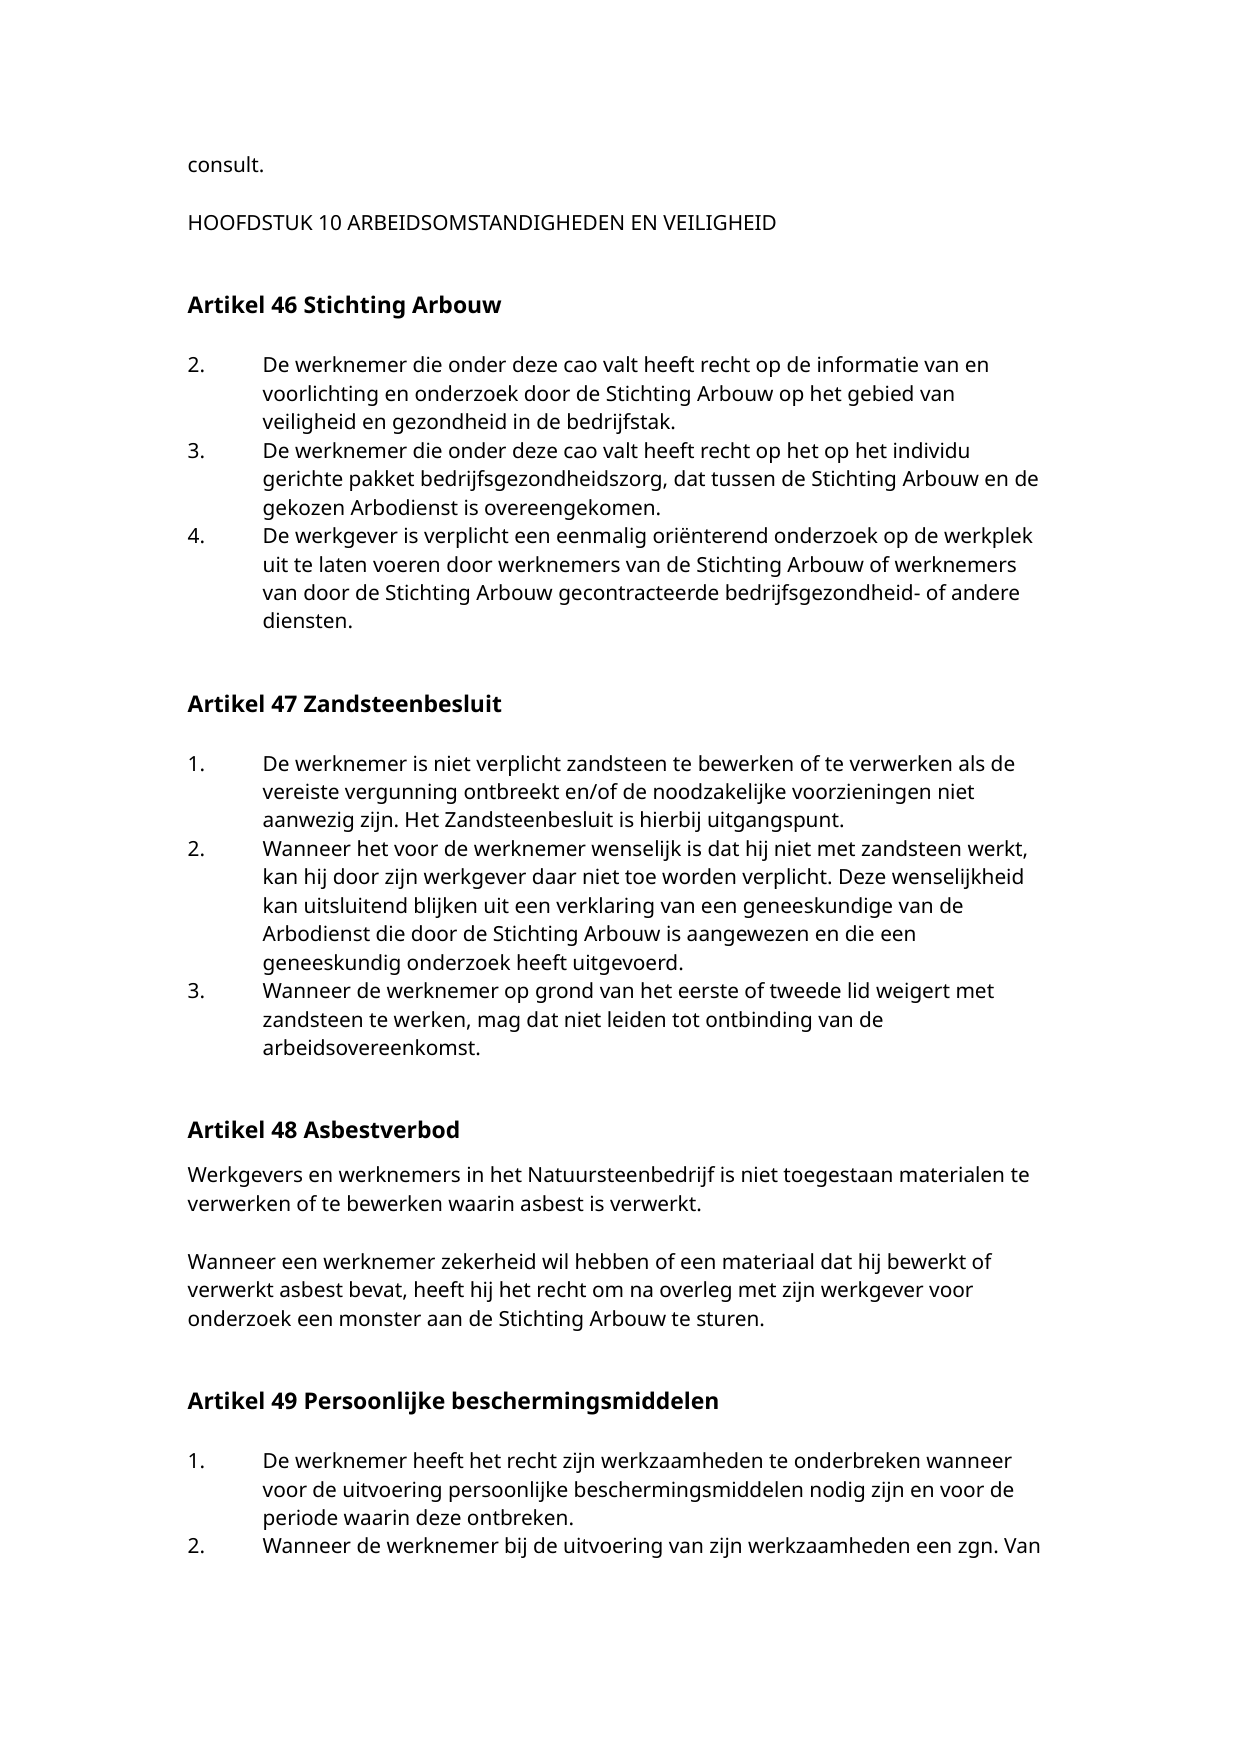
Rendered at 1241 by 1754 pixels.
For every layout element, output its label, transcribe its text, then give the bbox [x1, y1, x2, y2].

list Wanneer het voor de werknemer wenselijk is dat hij niet met zandsteen werkt, kan hij door zijn werkgever daar niet toe worden verplicht. Deze wenselijkheid kan uitsluitend blijken uit een verklaring van een geneeskundige van de Arbodienst die door de Stichting Arbouw is aangewezen en die een geneeskundig onderzoek heeft uitgevoerd. [187, 834, 1053, 976]
text Werkgevers en werknemers in het Natuursteenbedrijf is niet toegestaan materialen te verwerken of te bewerken waarin asbest is verwerkt. [187, 1160, 1053, 1217]
text consult. [187, 150, 1053, 178]
subtitle Artikel 47 Zandsteenbesluit [187, 687, 1053, 719]
list Wanneer de werknemer op grond van het eerste of tweede lid weigert met zandsteen te werken, mag dat niet leiden tot ontbinding van de arbeidsovereenkomst. [187, 976, 1053, 1062]
subtitle Artikel 46 Stichting Arbouw [187, 289, 1053, 321]
list De werkgever is verplicht een eenmalig oriënterend onderzoek op de werkplek uit te laten voeren door werknemers van de Stichting Arbouw of werknemers van door de Stichting Arbouw gecontracteerde bedrijfsgezondheid- of andere diensten. [187, 521, 1053, 635]
subtitle HOOFDSTUK 10 ARBEIDSOMSTANDIGHEDEN EN VEILIGHEID [187, 208, 1053, 237]
text Wanneer een werknemer zekerheid wil hebben of een materiaal dat hij bewerkt of verwerkt asbest bevat, heeft hij het recht om na overleg met zijn werkgever voor onderzoek een monster aan de Stichting Arbouw te sturen. [187, 1247, 1053, 1332]
list De werknemer heeft het recht zijn werkzaamheden te onderbreken wanneer voor de uitvoering persoonlijke beschermingsmiddelen nodig zijn en voor de periode waarin deze ontbreken. [187, 1446, 1053, 1532]
list Wanneer de werknemer bij de uitvoering van zijn werkzaamheden een zgn. Van [187, 1532, 1053, 1560]
subtitle Artikel 49 Persoonlijke beschermingsmiddelen [187, 1385, 1053, 1416]
subtitle Artikel 48 Asbestverbod [187, 1114, 1053, 1145]
list De werknemer is niet verplicht zandsteen te bewerken of te verwerken als de vereiste vergunning ontbreekt en/of de noodzakelijke voorzieningen niet aanwezig zijn. Het Zandsteenbesluit is hierbij uitgangspunt. [187, 749, 1053, 834]
list De werknemer die onder deze cao valt heeft recht op het op het individu gerichte pakket bedrijfsgezondheidszorg, dat tussen de Stichting Arbouw en de gekozen Arbodienst is overeengekomen. [187, 436, 1053, 521]
list De werknemer die onder deze cao valt heeft recht op de informatie van en voorlichting en onderzoek door de Stichting Arbouw op het gebied van veiligheid en gezondheid in de bedrijfstak. [187, 351, 1053, 436]
